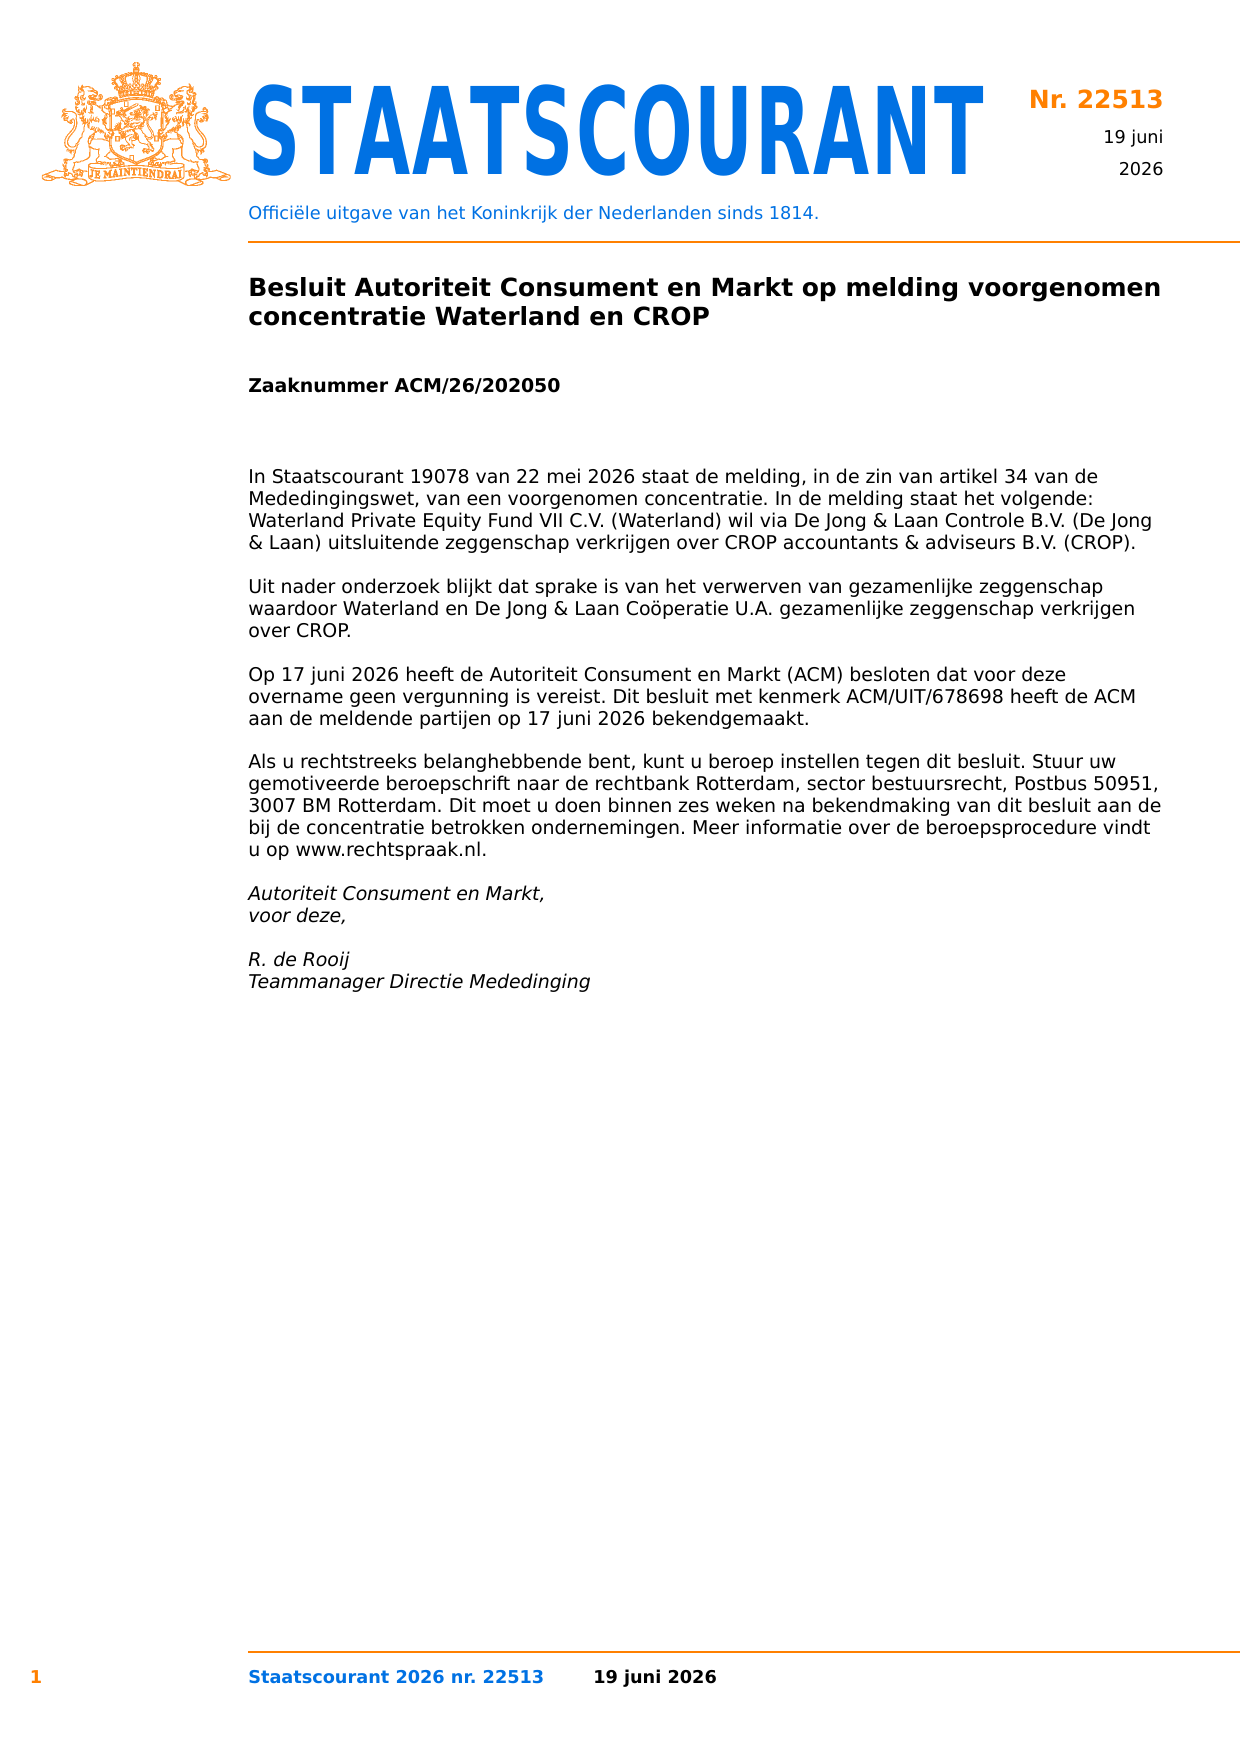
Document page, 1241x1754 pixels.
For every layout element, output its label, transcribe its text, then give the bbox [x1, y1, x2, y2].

text Uit nader onderzoek blijkt dat sprake is van het verwerven van gezamenlijke zeggenschap waardoor Waterland en De Jong & Laan Coöperatie U.A. gezamenlijke zeggenschap verkrijgen over CROP. [248, 576, 1163, 642]
text Autoriteit Consument en Markt, voor deze, R. de Rooij Teammanager Directie Mededinging [248, 883, 1163, 993]
table_header [25, 62, 248, 241]
table_cell 2026 [998, 153, 1240, 203]
table_cell Officiële uitgave van het Koninkrijk der Nederlanden sinds 1814. [248, 203, 1240, 241]
subtitle Zaaknummer ACM/26/202050 [248, 375, 1163, 397]
table_cell 19 juni [998, 121, 1240, 153]
picture [41, 62, 231, 186]
table_header Nr. 22513 [998, 62, 1240, 121]
text In Staatscourant 19078 van 22 mei 2026 staat de melding, in de zin van artikel 34 van de Mededingingswet, van een voorgenomen concentratie. In de melding staat het volgende: Waterland Private Equity Fund VII C.V. (Waterland) wil via De Jong & Laan Controle B.V. (De Jong & Laan) uitsluitende zeggenschap verkrijgen over CROP accountants & adviseurs B.V. (CROP). [248, 466, 1163, 554]
text Als u rechtstreeks belanghebbende bent, kunt u beroep instellen tegen dit besluit. Stuur uw gemotiveerde beroepschrift naar de rechtbank Rotterdam, sector bestuursrecht, Postbus 50951, 3007 BM Rotterdam. Dit moet u doen binnen zes weken na bekendmaking van dit besluit aan de bij de concentratie betrokken ondernemingen. Meer informatie over de beroepsprocedure vindt u op www.rechtspraak.nl. [248, 751, 1163, 861]
subtitle Besluit Autoriteit Consument en Markt op melding voorgenomen concentratie Waterland en CROP [248, 273, 1163, 331]
text Op 17 juni 2026 heeft de Autoriteit Consument en Markt (ACM) besloten dat voor deze overname geen vergunning is vereist. Dit besluit met kenmerk ACM/UIT/678698 heeft de ACM aan de meldende partijen op 17 juni 2026 bekendgemaakt. [248, 663, 1163, 729]
table_header STAATSCOURANT [248, 62, 998, 203]
